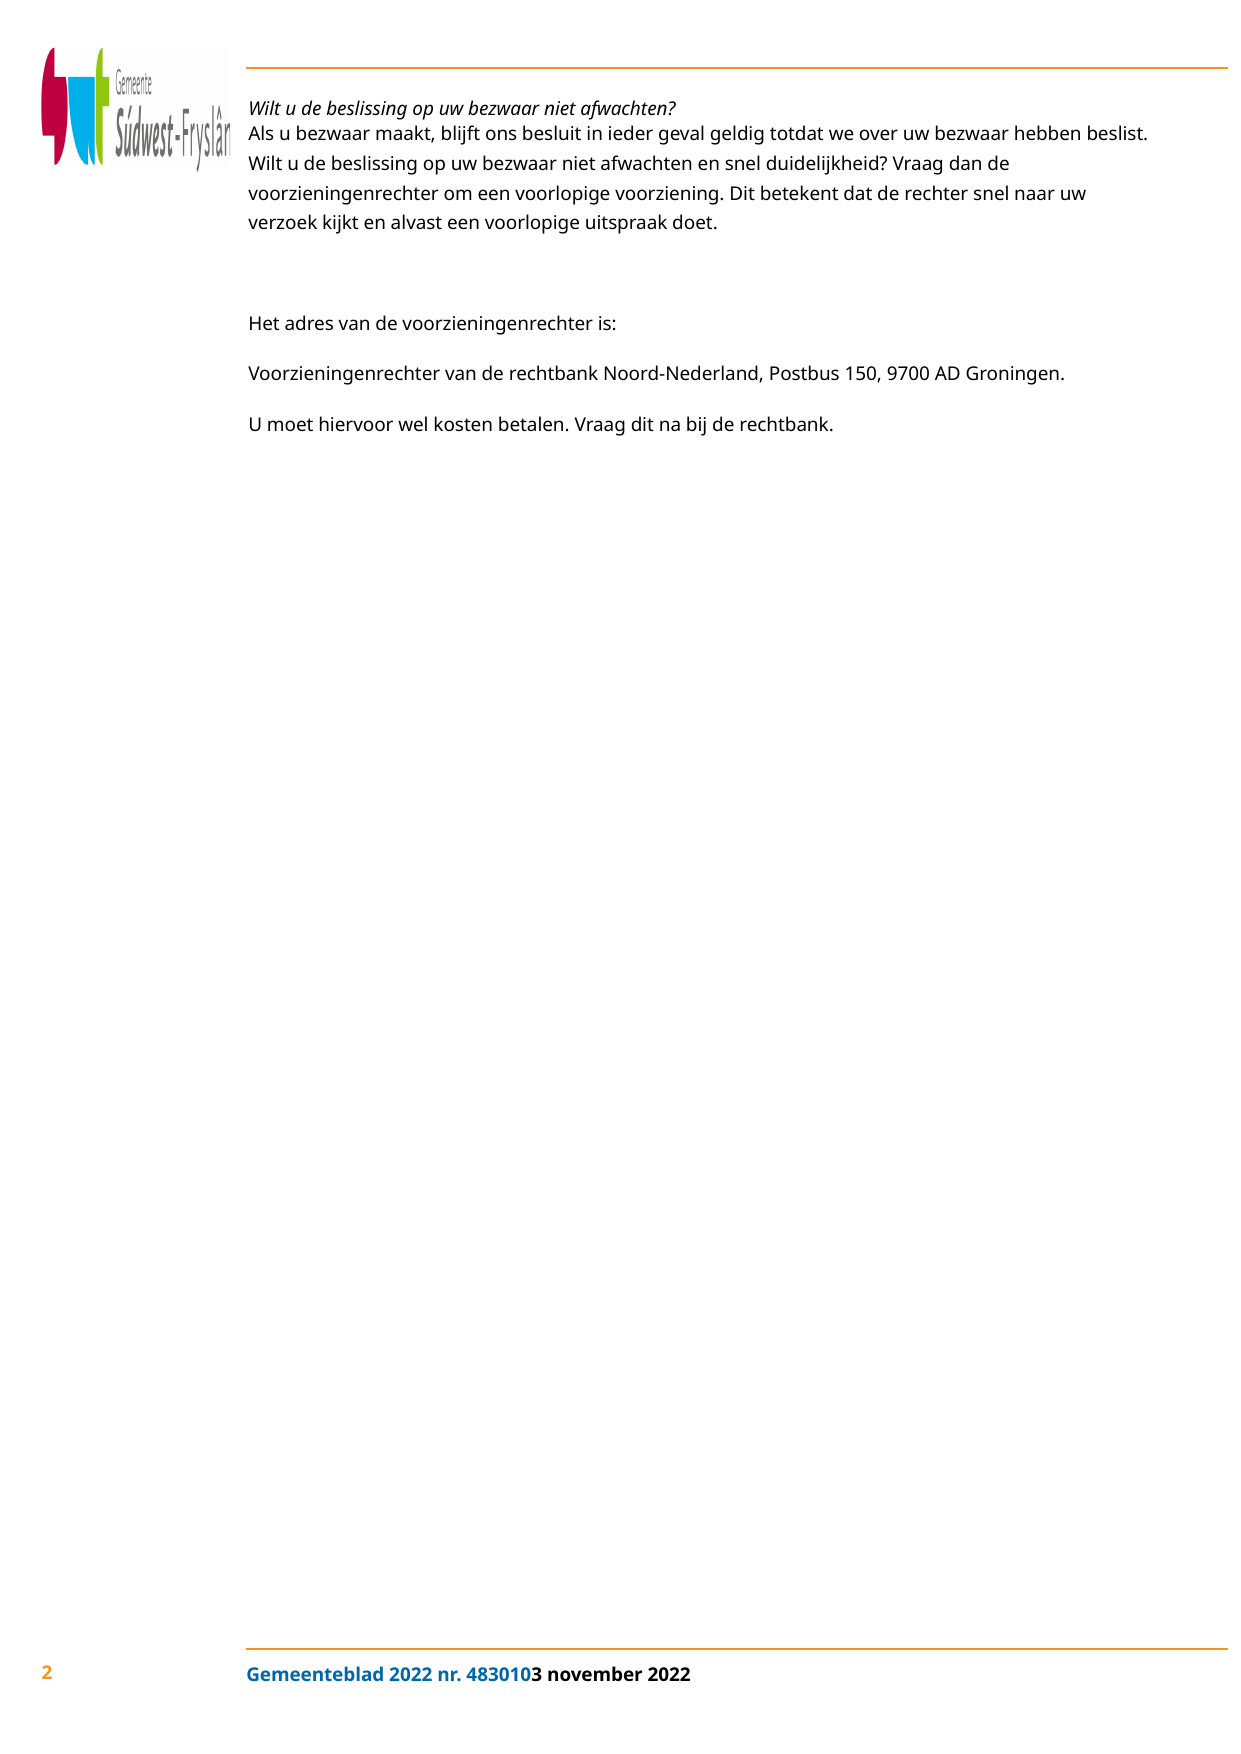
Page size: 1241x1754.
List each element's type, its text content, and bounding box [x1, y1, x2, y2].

text Wilt u de beslissing op uw bezwaar niet afwachten? [248, 95, 1152, 121]
text U moet hiervoor wel kosten betalen. Vraag dit na bij de rechtbank. [248, 411, 1152, 437]
picture [41, 47, 231, 172]
text Het adres van de voorzieningenrechter is: [248, 310, 1152, 336]
text Voorzieningenrechter van de rechtbank Noord-Nederland, Postbus 150, 9700 AD Groningen. [248, 361, 1152, 386]
text Als u bezwaar maakt, blijft ons besluit in ieder geval geldig totdat we over uw bezwaar hebben beslist. Wilt u de beslissing op uw bezwaar niet afwachten en snel duidelijkheid? Vraag dan de voorzieningenrechter om een voorlopige voorziening. Dit betekent dat de rechter snel naar uw verzoek kijkt en alvast een voorlopige uitspraak doet. [248, 121, 1152, 235]
